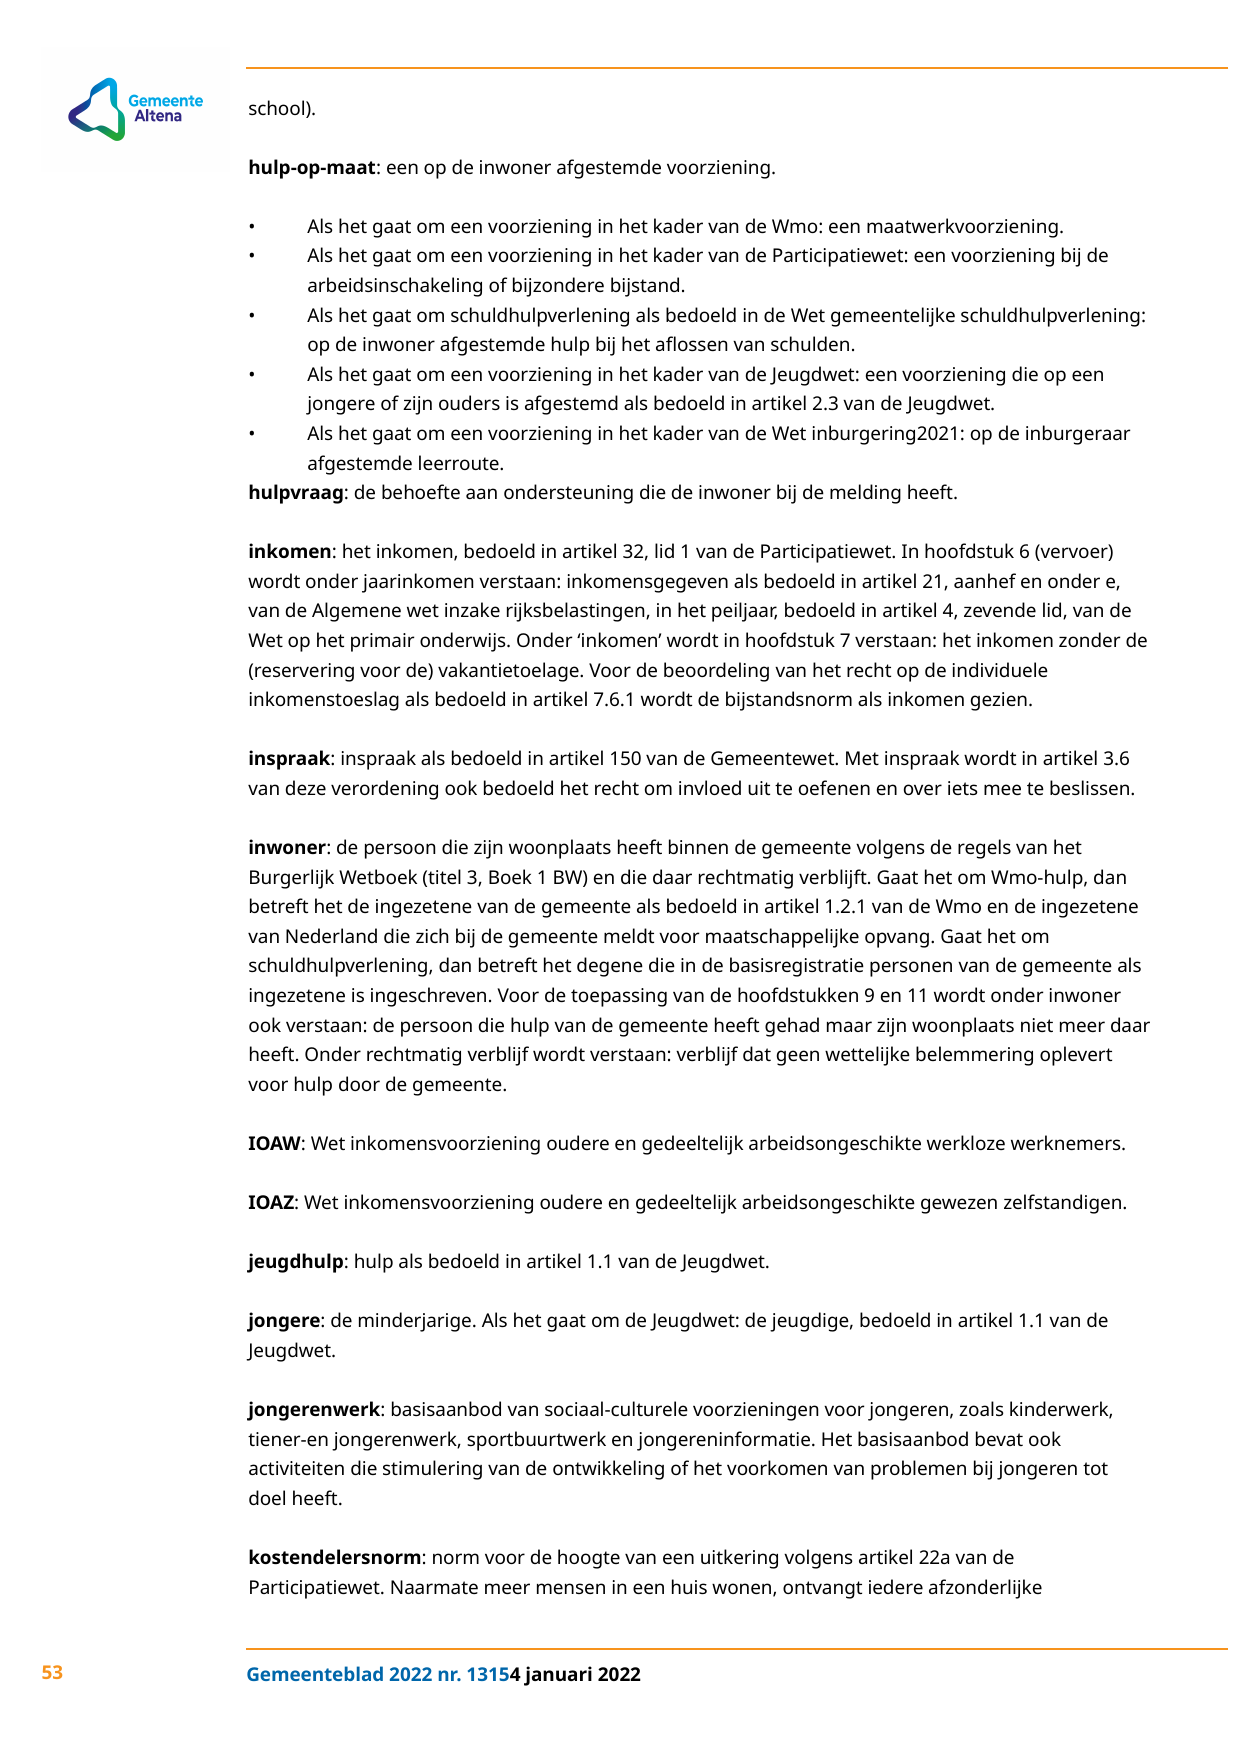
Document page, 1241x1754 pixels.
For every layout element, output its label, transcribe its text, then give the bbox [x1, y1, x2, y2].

text kostendelersnorm: norm voor de hoogte van een uitkering volgens artikel 22a van de Participatiewet. Naarmate meer mensen in een huis wonen, ontvangt iedere afzonderlijke [248, 1544, 1152, 1600]
list Als het gaat om een voorziening in het kader van de Wmo: een maatwerkvoorziening. [248, 213, 1152, 239]
text IOAW: Wet inkomensvoorziening oudere en gedeeltelijk arbeidsongeschikte werkloze werknemers. [248, 1130, 1152, 1156]
text hulp-op-maat: een op de inwoner afgestemde voorziening. [248, 154, 1152, 180]
list Als het gaat om een voorziening in het kader van de Jeugdwet: een voorziening die op een jongere of zijn ouders is afgestemd als bedoeld in artikel 2.3 van de Jeugdwet. [248, 361, 1152, 416]
text jongere: de minderjarige. Als het gaat om de Jeugdwet: de jeugdige, bedoeld in artikel 1.1 van de Jeugdwet. [248, 1308, 1152, 1363]
list Als het gaat om een voorziening in het kader van de Wet inburgering2021: op de inburgeraar afgestemde leerroute. [248, 420, 1152, 476]
text school). [248, 95, 1152, 121]
text inwoner: de persoon die zijn woonplaats heeft binnen de gemeente volgens de regels van het Burgerlijk Wetboek (titel 3, Boek 1 BW) en die daar rechtmatig verblijft. Gaat het om Wmo-hulp, dan betreft het de ingezetene van de gemeente als bedoeld in artikel 1.2.1 van de Wmo en de ingezetene van Nederland die zich bij de gemeente meldt voor maatschappelijke opvang. Gaat het om schuldhulpverlening, dan betreft het degene die in de basisregistratie personen van de gemeente als ingezetene is ingeschreven. Voor de toepassing van de hoofdstukken 9 en 11 wordt onder inwoner ook verstaan: de persoon die hulp van de gemeente heeft gehad maar zijn woonplaats niet meer daar heeft. Onder rechtmatig verblijf wordt verstaan: verblijf dat geen wettelijke belemmering oplevert voor hulp door de gemeente. [248, 834, 1152, 1097]
text jeugdhulp: hulp als bedoeld in artikel 1.1 van de Jeugdwet. [248, 1248, 1152, 1274]
list Als het gaat om een voorziening in het kader van de Participatiewet: een voorziening bij de arbeidsinschakeling of bijzondere bijstand. [248, 243, 1152, 298]
text inspraak: inspraak als bedoeld in artikel 150 van de Gemeentewet. Met inspraak wordt in artikel 3.6 van deze verordening ook bedoeld het recht om invloed uit te oefenen en over iets mee te beslissen. [248, 746, 1152, 801]
text hulpvraag: de behoefte aan ondersteuning die de inwoner bij de melding heeft. [248, 479, 1152, 505]
picture [41, 47, 231, 172]
list Als het gaat om schuldhulpverlening als bedoeld in de Wet gemeentelijke schuldhulpverlening: op de inwoner afgestemde hulp bij het aflossen van schulden. [248, 302, 1152, 357]
text inkomen: het inkomen, bedoeld in artikel 32, lid 1 van de Participatiewet. In hoofdstuk 6 (vervoer) wordt onder jaarinkomen verstaan: inkomensgegeven als bedoeld in artikel 21, aanhef en onder e, van de Algemene wet inzake rijksbelastingen, in het peiljaar, bedoeld in artikel 4, zevende lid, van de Wet op het primair onderwijs. Onder ‘inkomen’ wordt in hoofdstuk 7 verstaan: het inkomen zonder de (reservering voor de) vakantietoelage. Voor de beoordeling van het recht op de individuele inkomenstoeslag als bedoeld in artikel 7.6.1 wordt de bijstandsnorm als inkomen gezien. [248, 538, 1152, 712]
text jongerenwerk: basisaanbod van sociaal-culturele voorzieningen voor jongeren, zoals kinderwerk, tiener-en jongerenwerk, sportbuurtwerk en jongereninformatie. Het basisaanbod bevat ook activiteiten die stimulering van de ontwikkeling of het voorkomen van problemen bij jongeren tot doel heeft. [248, 1396, 1152, 1511]
text IOAZ: Wet inkomensvoorziening oudere en gedeeltelijk arbeidsongeschikte gewezen zelfstandigen. [248, 1189, 1152, 1215]
